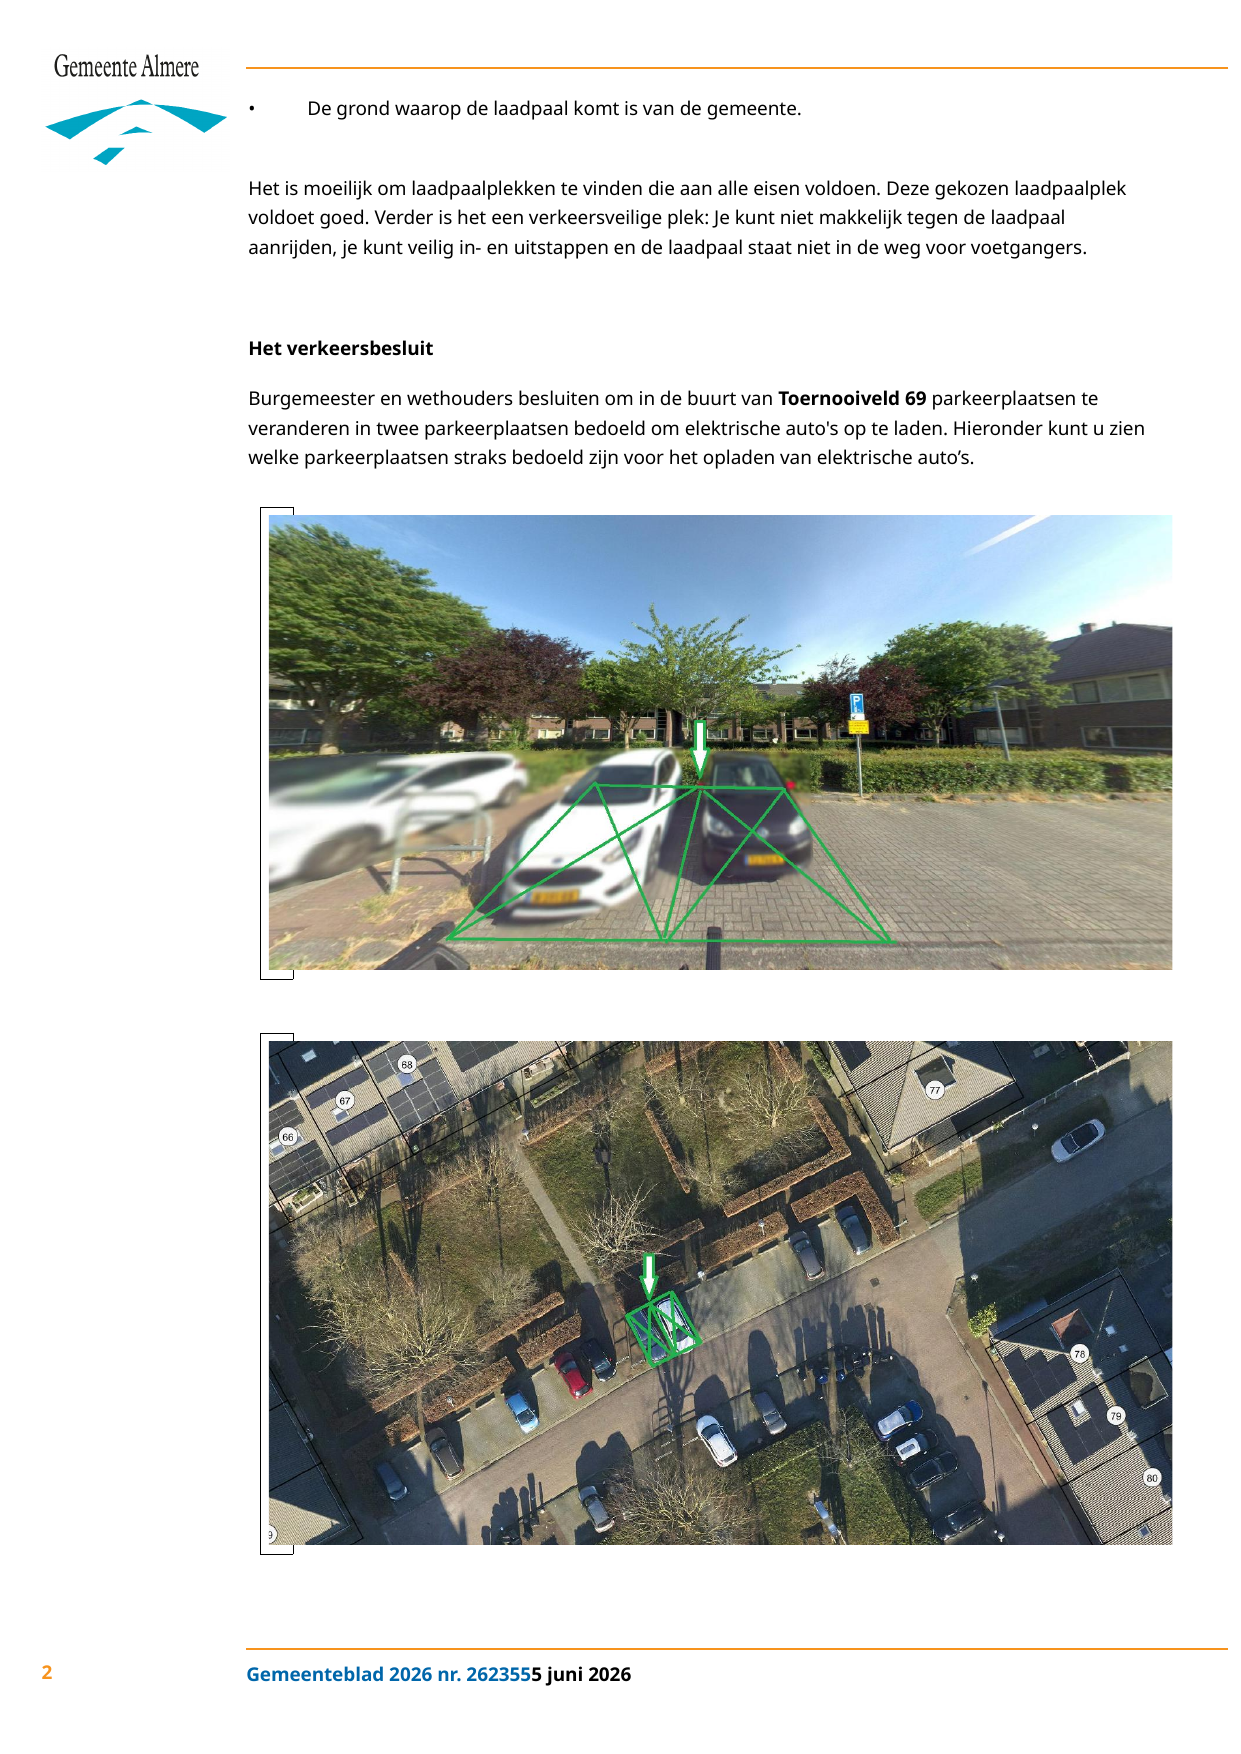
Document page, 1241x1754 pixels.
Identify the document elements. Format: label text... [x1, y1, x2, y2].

list De grond waarop de laadpaal komt is van de gemeente. [248, 95, 1152, 121]
text Het verkeersbesluit [248, 335, 1152, 361]
picture [41, 47, 231, 172]
picture [268, 1041, 1173, 1545]
text Burgemeester en wethouders besluiten om in de buurt van Toernooiveld 69 parkeerplaatsen te veranderen in twee parkeerplaatsen bedoeld om elektrische auto's op te laden. Hieronder kunt u zien welke parkeerplaatsen straks bedoeld zijn voor het opladen van elektrische auto’s. [248, 385, 1152, 470]
picture [268, 515, 1173, 970]
text Het is moeilijk om laadpaalplekken te vinden die aan alle eisen voldoen. Deze gekozen laadpaalplek voldoet goed. Verder is het een verkeersveilige plek: Je kunt niet makkelijk tegen de laadpaal aanrijden, je kunt veilig in- en uitstappen en de laadpaal staat niet in de weg voor voetgangers. [248, 175, 1152, 260]
